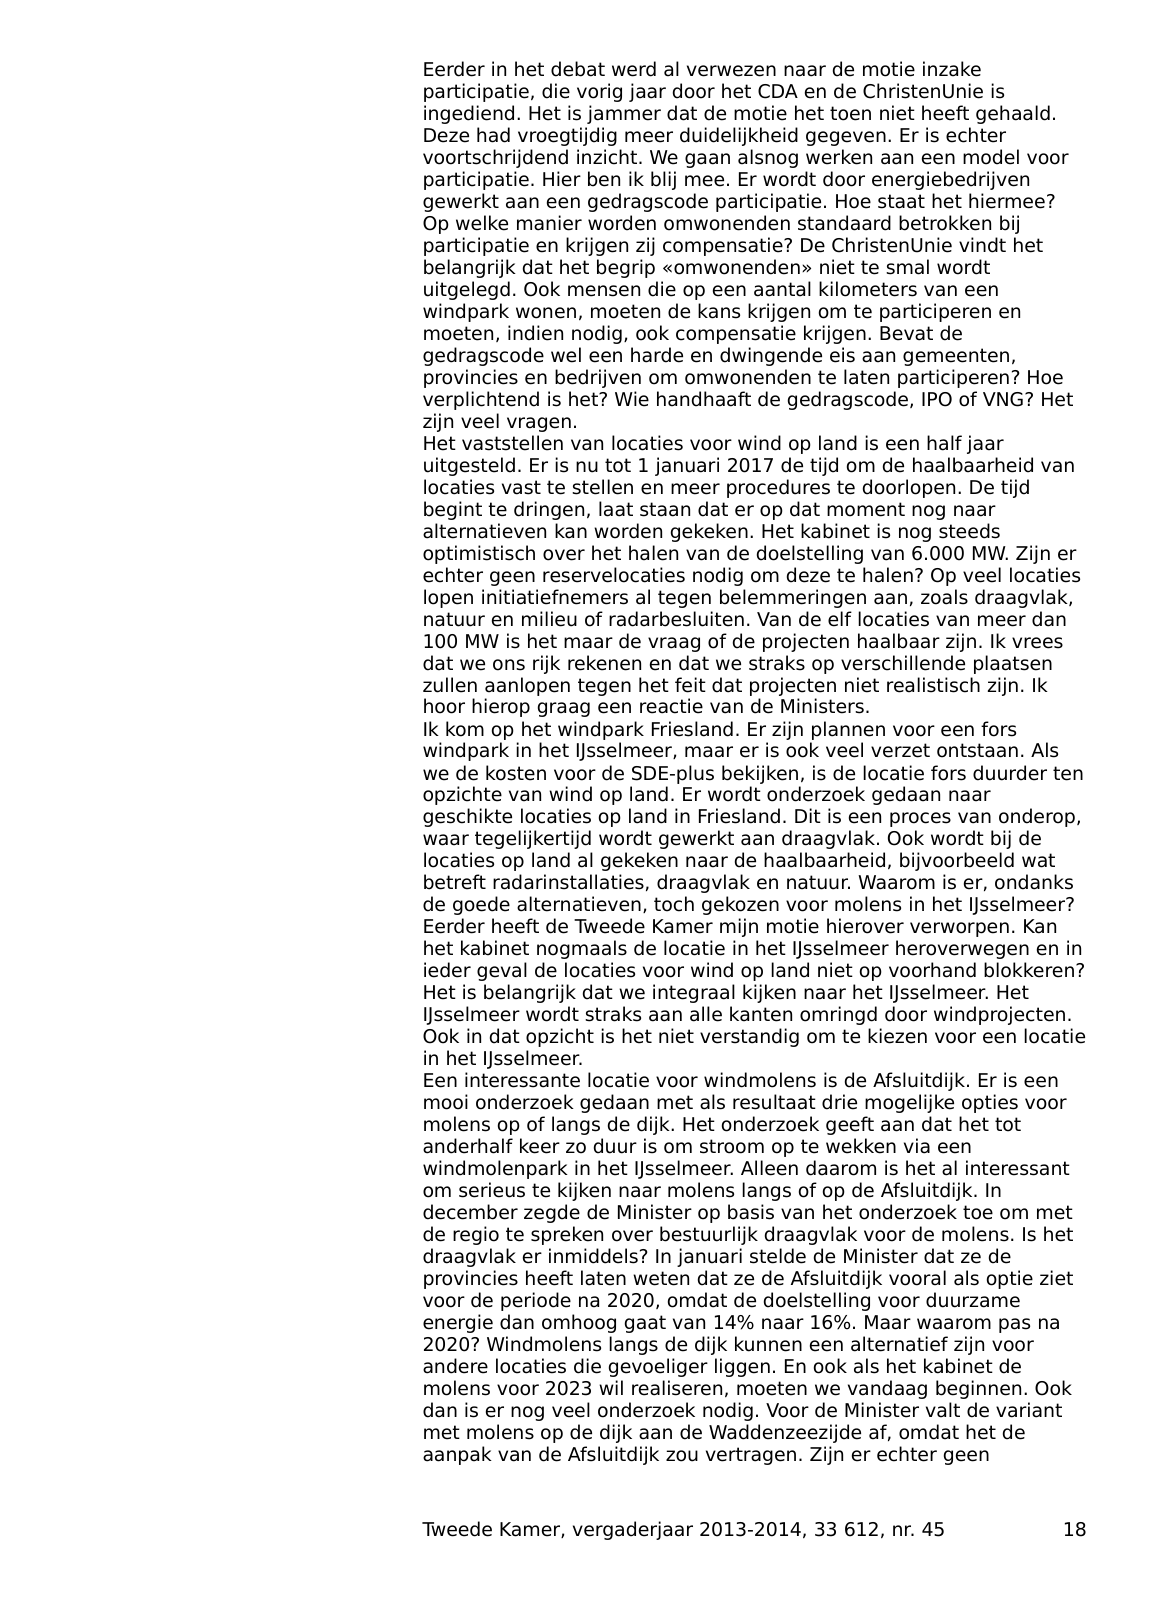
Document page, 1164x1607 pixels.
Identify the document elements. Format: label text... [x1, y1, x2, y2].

text Het vaststellen van locaties voor wind op land is een half jaar uitgesteld. Er is nu tot 1 januari 2017 de tijd om de haalbaarheid van locaties vast te stellen en meer procedures te doorlopen. De tijd begint te dringen, laat staan dat er op dat moment nog naar alternatieven kan worden gekeken. Het kabinet is nog steeds optimistisch over het halen van de doelstelling van 6.000 MW. Zijn er echter geen reservelocaties nodig om deze te halen? Op veel locaties lopen initiatiefnemers al tegen belemmeringen aan, zoals draagvlak, natuur en milieu of radarbesluiten. Van de elf locaties van meer dan 100 MW is het maar de vraag of de projecten haalbaar zijn. Ik vrees dat we ons rijk rekenen en dat we straks op verschillende plaatsen zullen aanlopen tegen het feit dat projecten niet realistisch zijn. Ik hoor hierop graag een reactie van de Ministers. [422, 433, 1087, 718]
text Ik kom op het windpark Friesland. Er zijn plannen voor een fors windpark in het IJsselmeer, maar er is ook veel verzet ontstaan. Als we de kosten voor de SDE-plus bekijken, is de locatie fors duurder ten opzichte van wind op land. Er wordt onderzoek gedaan naar geschikte locaties op land in Friesland. Dit is een proces van onderop, waar tegelijkertijd wordt gewerkt aan draagvlak. Ook wordt bij de locaties op land al gekeken naar de haalbaarheid, bijvoorbeeld wat betreft radarinstallaties, draagvlak en natuur. Waarom is er, ondanks de goede alternatieven, toch gekozen voor molens in het IJsselmeer? Eerder heeft de Tweede Kamer mijn motie hierover verworpen. Kan het kabinet nogmaals de locatie in het IJsselmeer heroverwegen en in ieder geval de locaties voor wind op land niet op voorhand blokkeren? Het is belangrijk dat we integraal kijken naar het IJsselmeer. Het IJsselmeer wordt straks aan alle kanten omringd door windprojecten. Ook in dat opzicht is het niet verstandig om te kiezen voor een locatie in het IJsselmeer. [422, 718, 1087, 1070]
text Een interessante locatie voor windmolens is de Afsluitdijk. Er is een mooi onderzoek gedaan met als resultaat drie mogelijke opties voor molens op of langs de dijk. Het onderzoek geeft aan dat het tot anderhalf keer zo duur is om stroom op te wekken via een windmolenpark in het IJsselmeer. Alleen daarom is het al interessant om serieus te kijken naar molens langs of op de Afsluitdijk. In december zegde de Minister op basis van het onderzoek toe om met de regio te spreken over bestuurlijk draagvlak voor de molens. Is het draagvlak er inmiddels? In januari stelde de Minister dat ze de provincies heeft laten weten dat ze de Afsluitdijk vooral als optie ziet voor de periode na 2020, omdat de doelstelling voor duurzame energie dan omhoog gaat van 14% naar 16%. Maar waarom pas na 2020? Windmolens langs de dijk kunnen een alternatief zijn voor andere locaties die gevoeliger liggen. En ook als het kabinet de molens voor 2023 wil realiseren, moeten we vandaag beginnen. Ook dan is er nog veel onderzoek nodig. Voor de Minister valt de variant met molens op de dijk aan de Waddenzeezijde af, omdat het de aanpak van de Afsluitdijk zou vertragen. Zijn er echter geen [422, 1070, 1087, 1466]
text Eerder in het debat werd al verwezen naar de motie inzake participatie, die vorig jaar door het CDA en de ChristenUnie is ingediend. Het is jammer dat de motie het toen niet heeft gehaald. Deze had vroegtijdig meer duidelijkheid gegeven. Er is echter voortschrijdend inzicht. We gaan alsnog werken aan een model voor participatie. Hier ben ik blij mee. Er wordt door energiebedrijven gewerkt aan een gedragscode participatie. Hoe staat het hiermee? Op welke manier worden omwonenden standaard betrokken bij participatie en krijgen zij compensatie? De ChristenUnie vindt het belangrijk dat het begrip «omwonenden» niet te smal wordt uitgelegd. Ook mensen die op een aantal kilometers van een windpark wonen, moeten de kans krijgen om te participeren en moeten, indien nodig, ook compensatie krijgen. Bevat de gedragscode wel een harde en dwingende eis aan gemeenten, provincies en bedrijven om omwonenden te laten participeren? Hoe verplichtend is het? Wie handhaaft de gedragscode, IPO of VNG? Het zijn veel vragen. [422, 59, 1087, 433]
